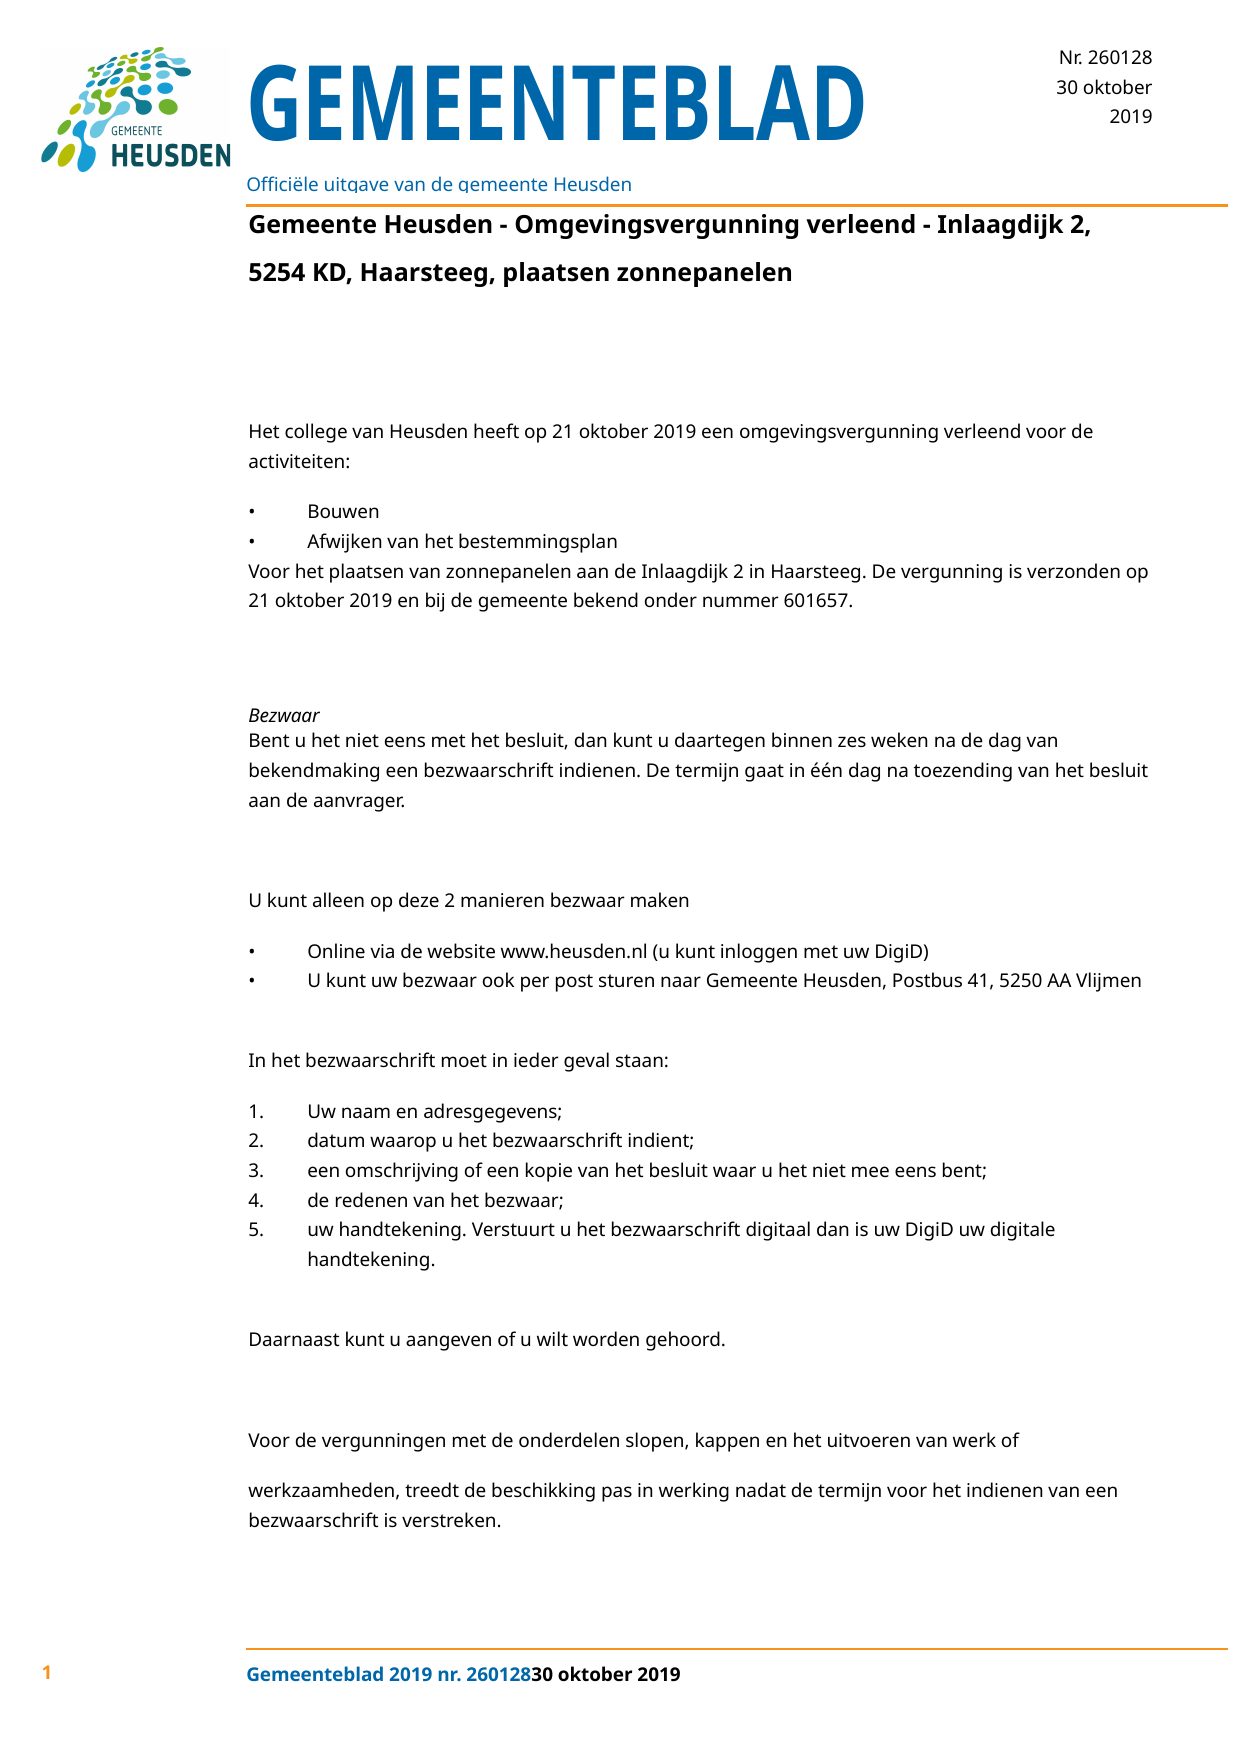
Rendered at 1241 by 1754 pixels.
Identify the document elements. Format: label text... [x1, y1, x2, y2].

text Bezwaar [248, 702, 1152, 728]
list Bouwen [248, 499, 1152, 524]
text Voor het plaatsen van zonnepanelen aan de Inlaagdijk 2 in Haarsteeg. De vergunning is verzonden op 21 oktober 2019 en bij de gemeente bekend onder nummer 601657. [248, 558, 1152, 613]
text In het bezwaarschrift moet in ieder geval staan: [248, 1048, 1152, 1073]
list Uw naam en adresgegevens; [248, 1098, 1152, 1124]
list uw handtekening. Verstuurt u het bezwaarschrift digitaal dan is uw DigiD uw digitale handtekening. [248, 1216, 1152, 1272]
text Gemeente Heusden - Omgevingsvergunning verleend - Inlaagdijk 2, 5254 KD, Haarsteeg, plaatsen zonnepanelen [248, 207, 1152, 288]
text Voor de vergunningen met de onderdelen slopen, kappen en het uitvoeren van werk of [248, 1427, 1152, 1452]
list datum waarop u het bezwaarschrift indient; [248, 1128, 1152, 1153]
text Het college van Heusden heeft op 21 oktober 2019 een omgevingsvergunning verleend voor de activiteiten: [248, 419, 1152, 474]
text werkzaamheden, treedt de beschikking pas in werking nadat de termijn voor het indienen van een bezwaarschrift is verstreken. [248, 1477, 1152, 1532]
text U kunt alleen op deze 2 manieren bezwaar maken [248, 888, 1152, 913]
list Afwijken van het bestemmingsplan [248, 528, 1152, 554]
text Bent u het niet eens met het besluit, dan kunt u daartegen binnen zes weken na de dag van bekendmaking een bezwaarschrift indienen. De termijn gaat in één dag na toezending van het besluit aan de aanvrager. [248, 728, 1152, 812]
list U kunt uw bezwaar ook per post sturen naar Gemeente Heusden, Postbus 41, 5250 AA Vlijmen [248, 968, 1152, 993]
text Daarnaast kunt u aangeven of u wilt worden gehoord. [248, 1326, 1152, 1352]
picture [41, 47, 231, 172]
list een omschrijving of een kopie van het besluit waar u het niet mee eens bent; [248, 1157, 1152, 1183]
list de redenen van het bezwaar; [248, 1187, 1152, 1212]
list Online via de website www.heusden.nl (u kunt inloggen met uw DigiD) [248, 938, 1152, 964]
